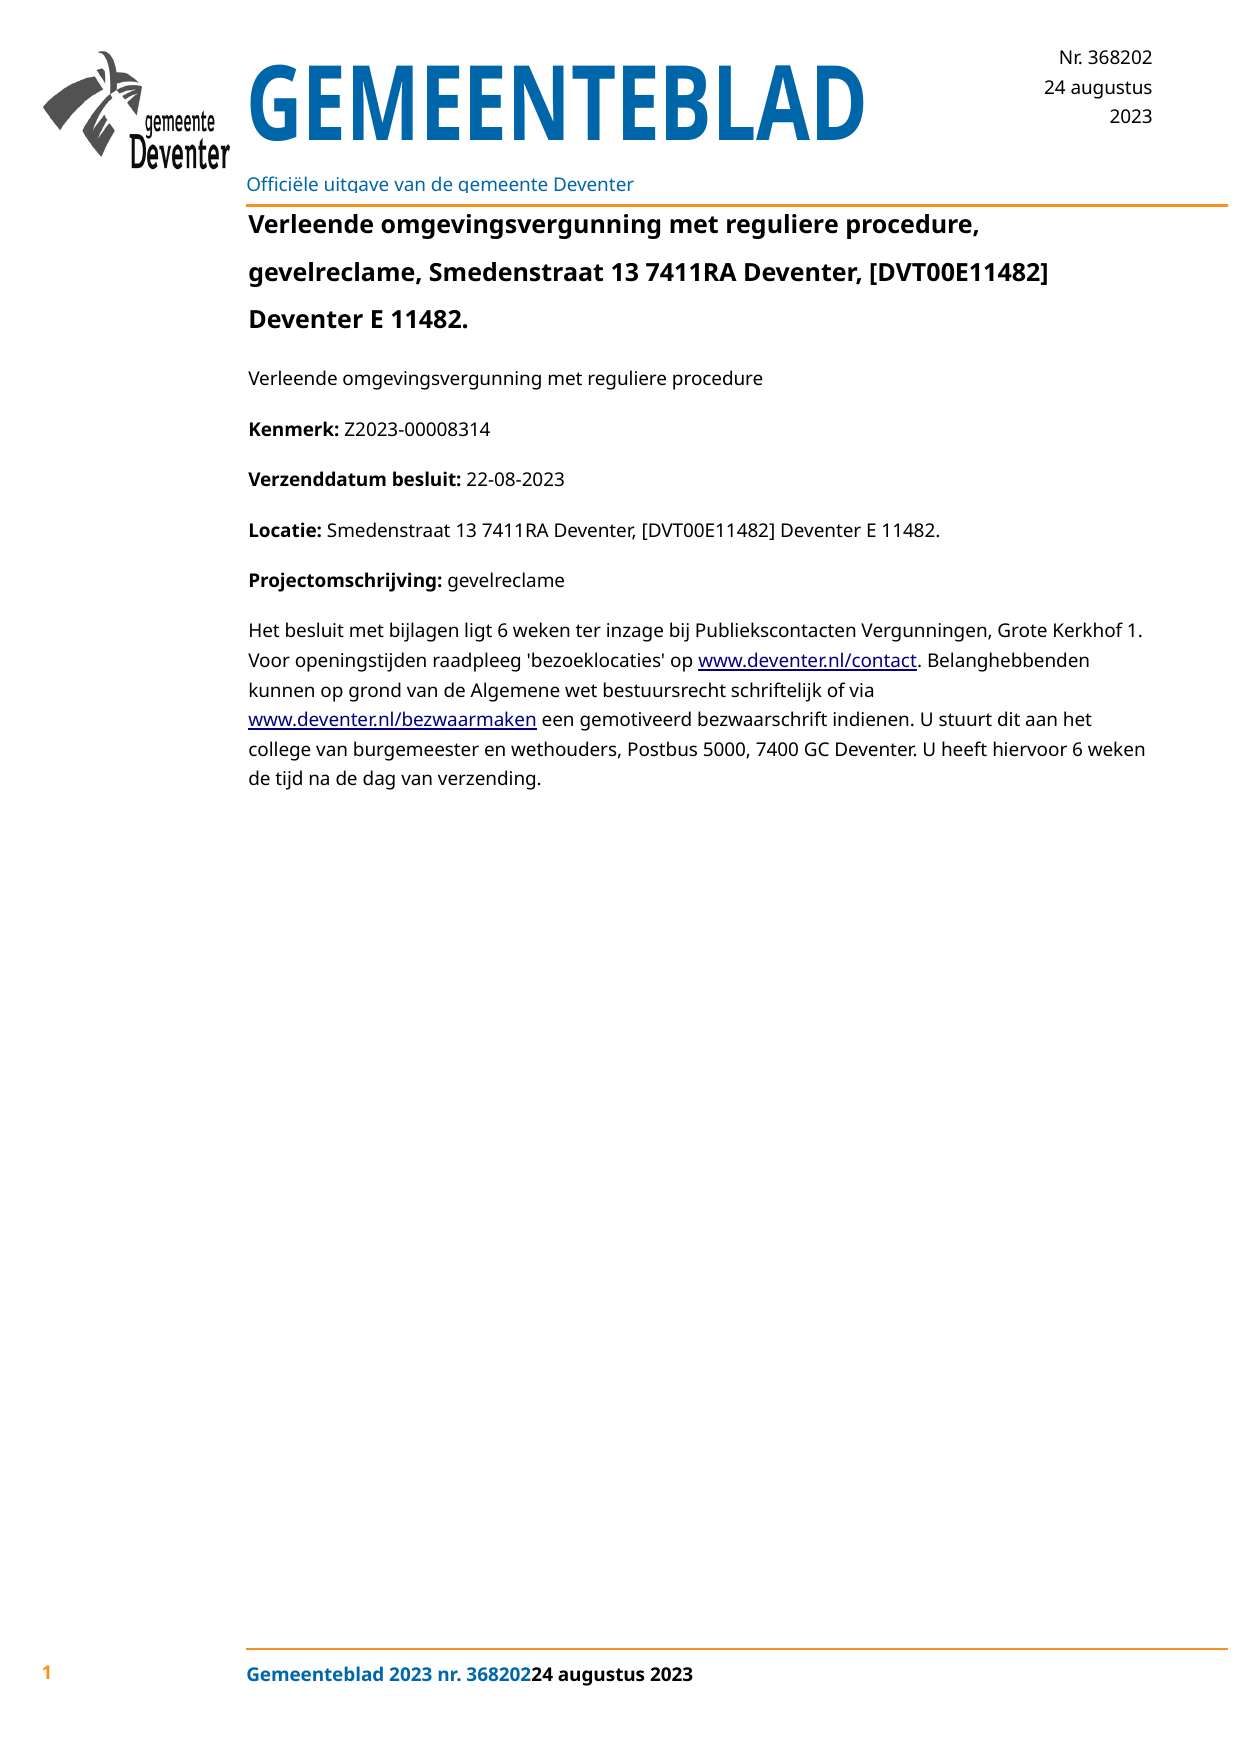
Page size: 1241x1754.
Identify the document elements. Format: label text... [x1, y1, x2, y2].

text Verleende omgevingsvergunning met reguliere procedure [248, 366, 1152, 391]
text Kenmerk: Z2023-00008314 [248, 416, 1152, 442]
text Projectomschrijving: gevelreclame [248, 567, 1152, 593]
text Verleende omgevingsvergunning met reguliere procedure, gevelreclame, Smedenstraat 13 7411RA Deventer, [DVT00E11482] Deventer E 11482. [248, 207, 1152, 336]
text Verzenddatum besluit: 22-08-2023 [248, 466, 1152, 492]
text Het besluit met bijlagen ligt 6 weken ter inzage bij Publiekscontacten Vergunningen, Grote Kerkhof 1. Voor openingstijden raadpleeg 'bezoeklocaties' op www.deventer.nl/contact. Belanghebbenden kunnen op grond van de Algemene wet bestuursrecht schriftelijk of via www.deventer.nl/bezwaarmaken een gemotiveerd bezwaarschrift indienen. U stuurt dit aan het college van burgemeester en wethouders, Postbus 5000, 7400 GC Deventer. U heeft hiervoor 6 weken de tijd na de dag van verzending. [248, 618, 1152, 791]
text Locatie: Smedenstraat 13 7411RA Deventer, [DVT00E11482] Deventer E 11482. [248, 517, 1152, 542]
picture [41, 47, 231, 172]
